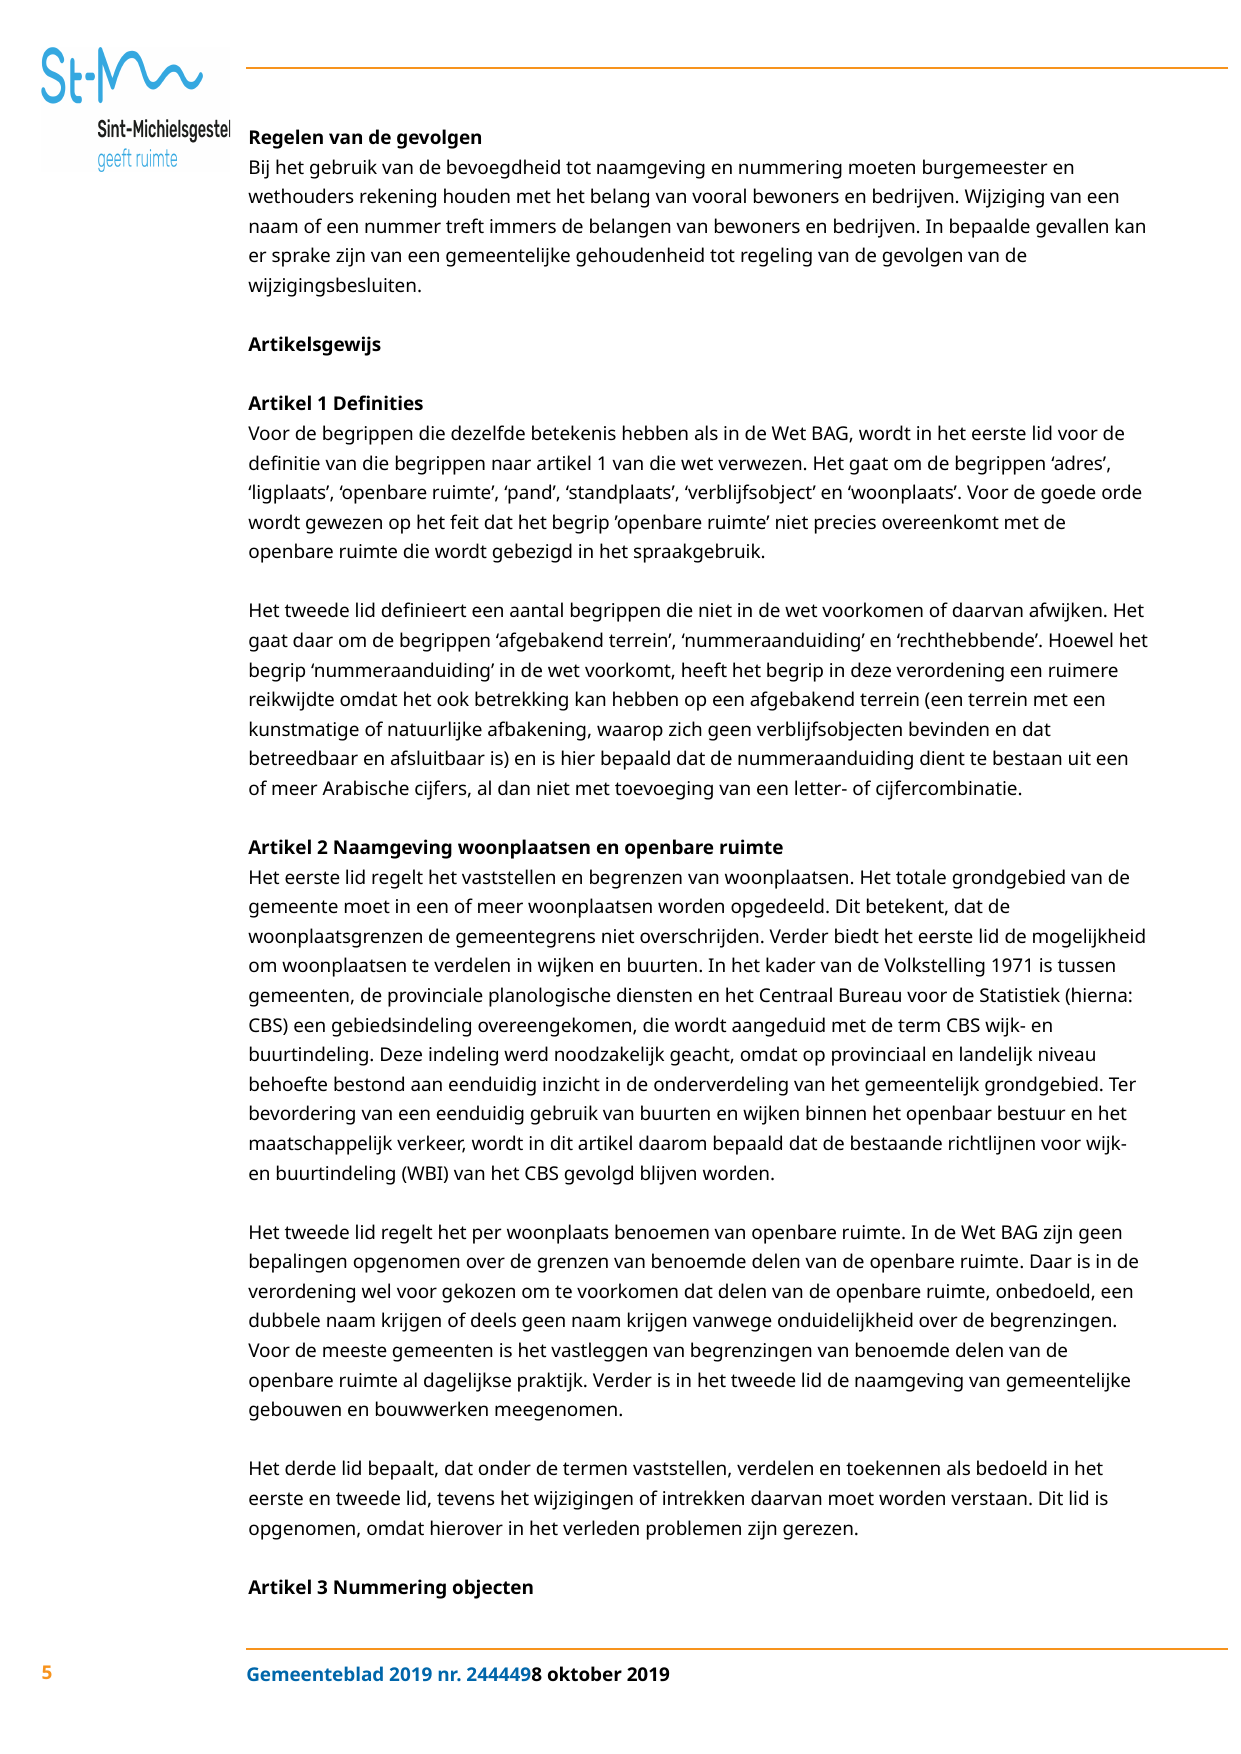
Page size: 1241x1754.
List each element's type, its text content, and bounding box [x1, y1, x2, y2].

text Voor de begrippen die dezelfde betekenis hebben als in de Wet BAG, wordt in het eerste lid voor de definitie van die begrippen naar artikel 1 van die wet verwezen. Het gaat om de begrippen ‘adres’, ‘ligplaats’, ‘openbare ruimte’, ‘pand’, ‘standplaats’, ‘verblijfsobject’ en ‘woonplaats’. Voor de goede orde wordt gewezen op het feit dat het begrip ’openbare ruimte’ niet precies overeenkomt met de openbare ruimte die wordt gebezigd in het spraakgebruik. [248, 420, 1152, 564]
text Artikel 2 Naamgeving woonplaatsen en openbare ruimte [248, 834, 1152, 860]
text Regelen van de gevolgen [248, 124, 1152, 150]
text Het tweede lid definieert een aantal begrippen die niet in de wet voorkomen of daarvan afwijken. Het gaat daar om de begrippen ‘afgebakend terrein’, ‘nummeraanduiding’ en ‘rechthebbende’. Hoewel het begrip ‘nummeraanduiding’ in de wet voorkomt, heeft het begrip in deze verordening een ruimere reikwijdte omdat het ook betrekking kan hebben op een afgebakend terrein (een terrein met een kunstmatige of natuurlijke afbakening, waarop zich geen verblijfsobjecten bevinden en dat betreedbaar en afsluitbaar is) en is hier bepaald dat de nummeraanduiding dient te bestaan uit een of meer Arabische cijfers, al dan niet met toevoeging van een letter- of cijfercombinatie. [248, 598, 1152, 801]
picture [41, 47, 231, 172]
text Artikel 1 Definities [248, 391, 1152, 416]
text Bij het gebruik van de bevoegdheid tot naamgeving en nummering moeten burgemeester en wethouders rekening houden met het belang van vooral bewoners en bedrijven. Wijziging van een naam of een nummer treft immers de belangen van bewoners en bedrijven. In bepaalde gevallen kan er sprake zijn van een gemeentelijke gehoudenheid tot regeling van de gevolgen van de wijzigingsbesluiten. [248, 154, 1152, 298]
text Het derde lid bepaalt, dat onder de termen vaststellen, verdelen en toekennen als bedoeld in het eerste en tweede lid, tevens het wijzigingen of intrekken daarvan moet worden verstaan. Dit lid is opgenomen, omdat hierover in het verleden problemen zijn gerezen. [248, 1456, 1152, 1541]
text Het eerste lid regelt het vaststellen en begrenzen van woonplaatsen. Het totale grondgebied van de gemeente moet in een of meer woonplaatsen worden opgedeeld. Dit betekent, dat de woonplaatsgrenzen de gemeentegrens niet overschrijden. Verder biedt het eerste lid de mogelijkheid om woonplaatsen te verdelen in wijken en buurten. In het kader van de Volkstelling 1971 is tussen gemeenten, de provinciale planologische diensten en het Centraal Bureau voor de Statistiek (hierna: CBS) een gebiedsindeling overeengekomen, die wordt aangeduid met de term CBS wijk- en buurtindeling. Deze indeling werd noodzakelijk geacht, omdat op provinciaal en landelijk niveau behoefte bestond aan eenduidig inzicht in de onderverdeling van het gemeentelijk grondgebied. Ter bevordering van een eenduidig gebruik van buurten en wijken binnen het openbaar bestuur en het maatschappelijk verkeer, wordt in dit artikel daarom bepaald dat de bestaande richtlijnen voor wijk- en buurtindeling (WBI) van het CBS gevolgd blijven worden. [248, 864, 1152, 1186]
text Artikel 3 Nummering objecten [248, 1574, 1152, 1600]
text Het tweede lid regelt het per woonplaats benoemen van openbare ruimte. In de Wet BAG zijn geen bepalingen opgenomen over de grenzen van benoemde delen van de openbare ruimte. Daar is in de verordening wel voor gekozen om te voorkomen dat delen van de openbare ruimte, onbedoeld, een dubbele naam krijgen of deels geen naam krijgen vanwege onduidelijkheid over de begrenzingen. Voor de meeste gemeenten is het vastleggen van begrenzingen van benoemde delen van de openbare ruimte al dagelijkse praktijk. Verder is in het tweede lid de naamgeving van gemeentelijke gebouwen en bouwwerken meegenomen. [248, 1219, 1152, 1422]
text Artikelsgewijs [248, 331, 1152, 357]
